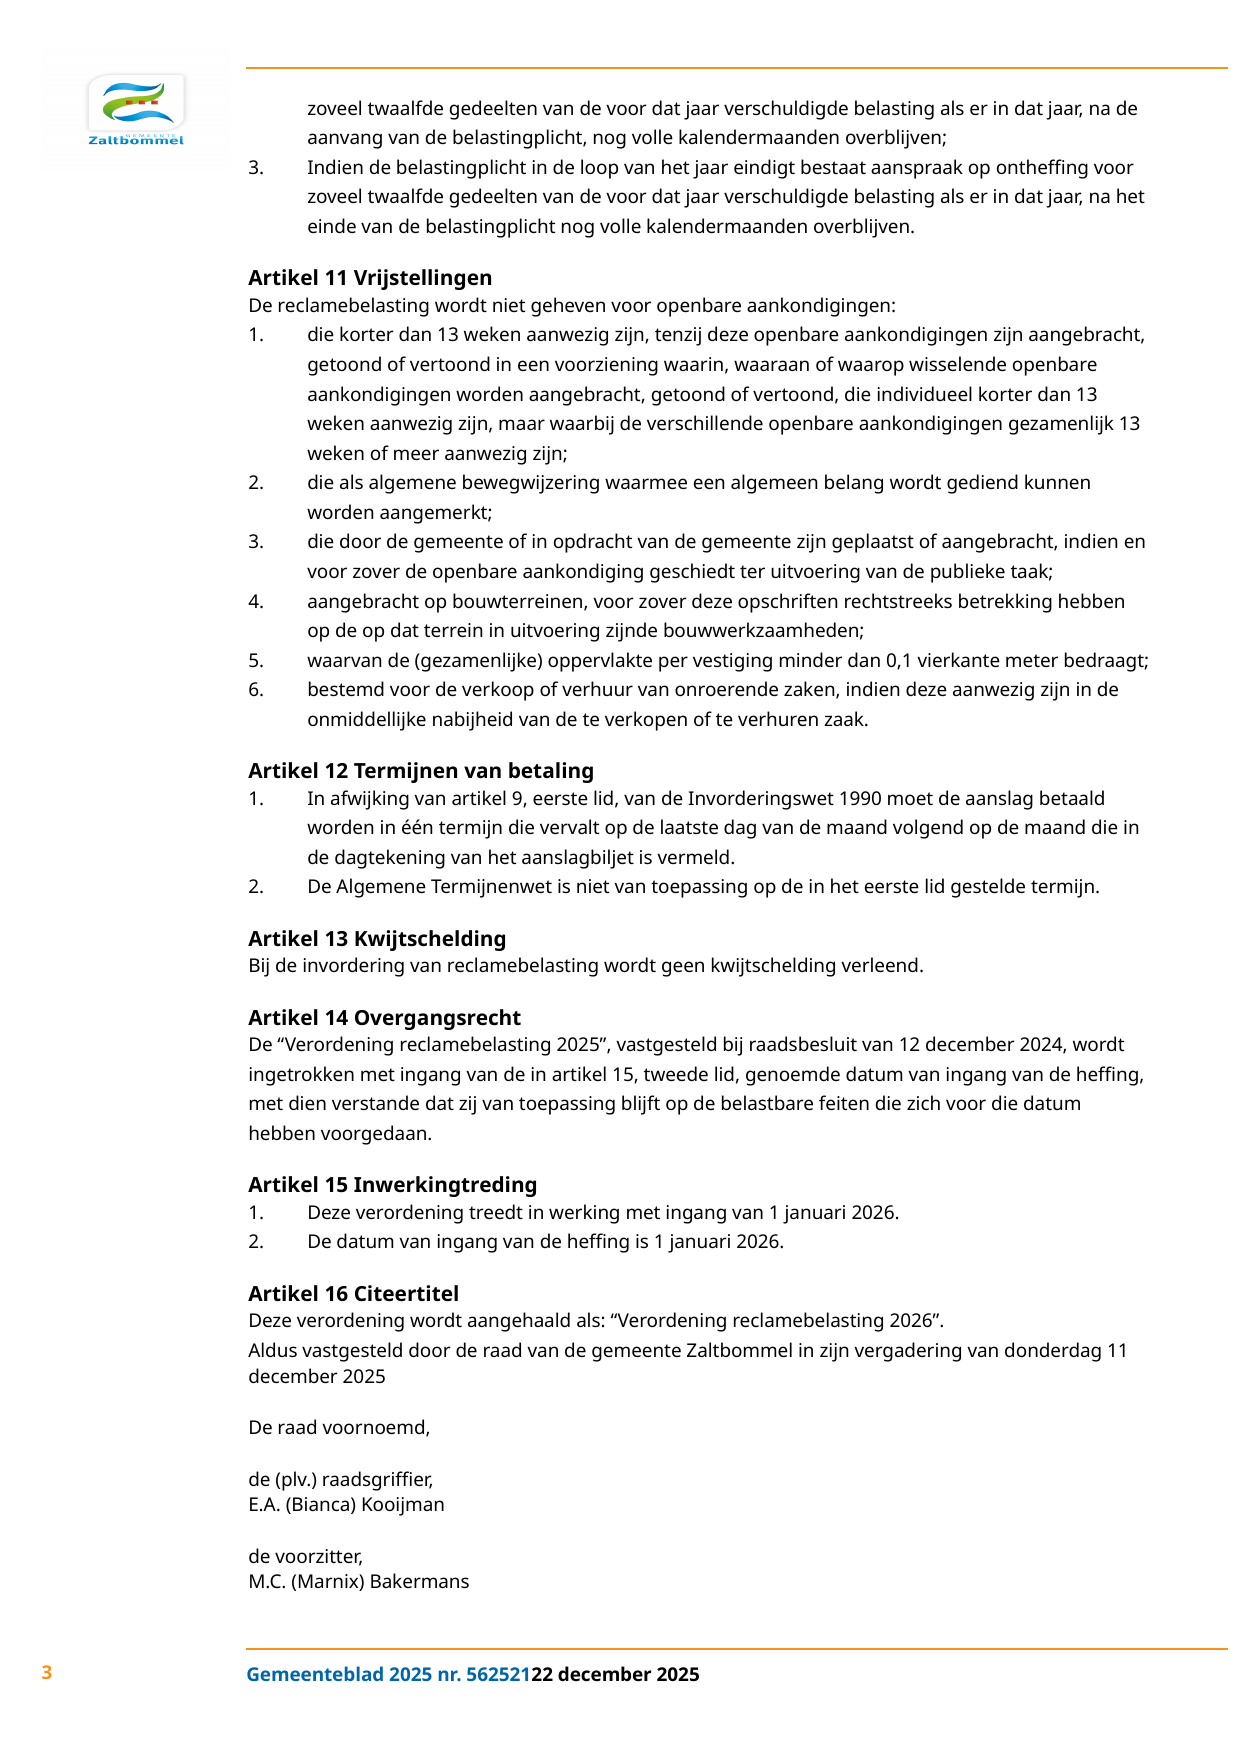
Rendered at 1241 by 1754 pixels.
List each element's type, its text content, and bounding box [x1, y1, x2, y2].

list In afwijking van artikel 9, eerste lid, van de Invorderingswet 1990 moet de aanslag betaald worden in één termijn die vervalt op de laatste dag van de maand volgend op de maand die in de dagtekening van het aanslagbiljet is vermeld. [248, 785, 1152, 870]
text Artikel 14 Overgangsrecht [248, 1003, 1152, 1031]
list aangebracht op bouwterreinen, voor zover deze opschriften rechtstreeks betrekking hebben op de op dat terrein in uitvoering zijnde bouwwerkzaamheden; [248, 588, 1152, 643]
list die korter dan 13 weken aanwezig zijn, tenzij deze openbare aankondigingen zijn aangebracht, getoond of vertoond in een voorziening waarin, waaraan of waarop wisselende openbare aankondigingen worden aangebracht, getoond of vertoond, die individueel korter dan 13 weken aanwezig zijn, maar waarbij de verschillende openbare aankondigingen gezamenlijk 13 weken of meer aanwezig zijn; [248, 322, 1152, 466]
list Deze verordening treedt in werking met ingang van 1 januari 2026. [248, 1199, 1152, 1225]
text Artikel 12 Termijnen van betaling [248, 757, 1152, 785]
list De Algemene Termijnenwet is niet van toepassing op de in het eerste lid gestelde termijn. [248, 874, 1152, 899]
text E.A. (Bianca) Kooijman [248, 1491, 1152, 1517]
list bestemd voor de verkoop of verhuur van onroerende zaken, indien deze aanwezig zijn in de onmiddellijke nabijheid van de te verkopen of te verhuren zaak. [248, 677, 1152, 732]
text Artikel 11 Vrijstellingen [248, 263, 1152, 292]
list die als algemene bewegwijzering waarmee een algemeen belang wordt gediend kunnen worden aangemerkt; [248, 469, 1152, 525]
text Bij de invordering van reclamebelasting wordt geen kwijtschelding verleend. [248, 953, 1152, 978]
list waarvan de (gezamenlijke) oppervlakte per vestiging minder dan 0,1 vierkante meter bedraagt; [248, 647, 1152, 673]
text Artikel 13 Kwijtschelding [248, 924, 1152, 953]
list die door de gemeente of in opdracht van de gemeente zijn geplaatst of aangebracht, indien en voor zover de openbare aankondiging geschiedt ter uitvoering van de publieke taak; [248, 529, 1152, 584]
text Artikel 15 Inwerkingtreding [248, 1171, 1152, 1199]
text de (plv.) raadsgriffier, [248, 1466, 1152, 1491]
text Aldus vastgesteld door de raad van de gemeente Zaltbommel in zijn vergadering van donderdag 11 december 2025 [248, 1337, 1152, 1388]
text Deze verordening wordt aangehaald als: “Verordening reclamebelasting 2026”. [248, 1307, 1152, 1333]
list Indien de belastingplicht in de loop van het jaar eindigt bestaat aanspraak op ontheffing voor zoveel twaalfde gedeelten van de voor dat jaar verschuldigde belasting als er in dat jaar, na het einde van de belastingplicht nog volle kalendermaanden overblijven. [248, 154, 1152, 239]
list De datum van ingang van de heffing is 1 januari 2026. [248, 1229, 1152, 1254]
picture [41, 47, 231, 172]
text De reclamebelasting wordt niet geheven voor openbare aankondigingen: [248, 292, 1152, 318]
text M.C. (Marnix) Bakermans [248, 1569, 1152, 1594]
text De “Verordening reclamebelasting 2025”, vastgesteld bij raadsbesluit van 12 december 2024, wordt ingetrokken met ingang van de in artikel 15, tweede lid, genoemde datum van ingang van de heffing, met dien verstande dat zij van toepassing blijft op de belastbare feiten die zich voor die datum hebben voorgedaan. [248, 1031, 1152, 1146]
text De raad voornoemd, [248, 1414, 1152, 1440]
text Artikel 16 Citeertitel [248, 1279, 1152, 1307]
text de voorzitter, [248, 1543, 1152, 1569]
list zoveel twaalfde gedeelten van de voor dat jaar verschuldigde belasting als er in dat jaar, na de aanvang van de belastingplicht, nog volle kalendermaanden overblijven; [248, 95, 1152, 150]
